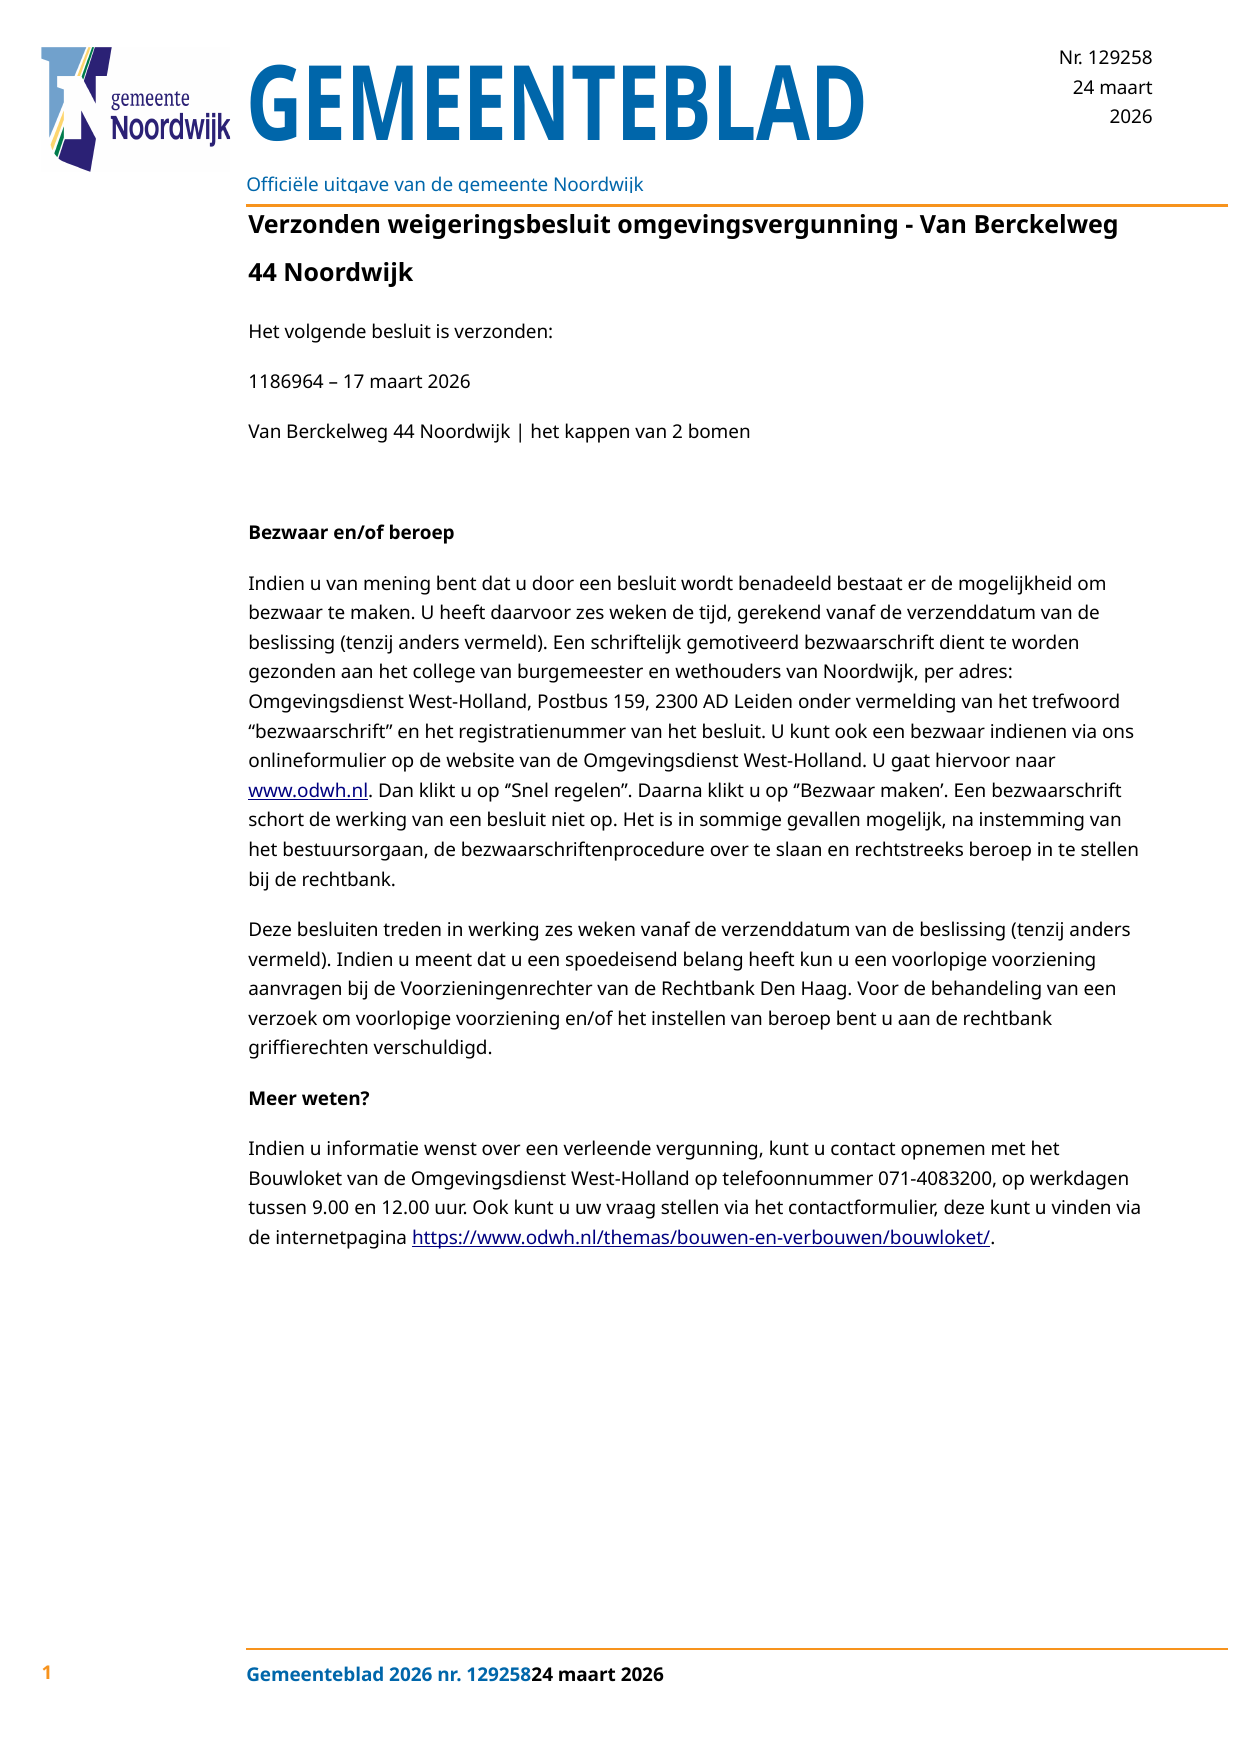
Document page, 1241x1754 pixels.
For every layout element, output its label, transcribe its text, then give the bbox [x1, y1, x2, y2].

text Indien u van mening bent dat u door een besluit wordt benadeeld bestaat er de mogelijkheid om bezwaar te maken. U heeft daarvoor zes weken de tijd, gerekend vanaf de verzenddatum van de beslissing (tenzij anders vermeld). Een schriftelijk gemotiveerd bezwaarschrift dient te worden gezonden aan het college van burgemeester en wethouders van Noordwijk, per adres: Omgevingsdienst West-Holland, Postbus 159, 2300 AD Leiden onder vermelding van het trefwoord “bezwaarschrift” en het registratienummer van het besluit. U kunt ook een bezwaar indienen via ons onlineformulier op de website van de Omgevingsdienst West-Holland. U gaat hiervoor naar www.odwh.nl. Dan klikt u op ‘’Snel regelen”. Daarna klikt u op ‘’Bezwaar maken’. Een bezwaarschrift schort de werking van een besluit niet op. Het is in sommige gevallen mogelijk, na instemming van het bestuursorgaan, de bezwaarschriftenprocedure over te slaan en rechtstreeks beroep in te stellen bij de rechtbank. [248, 570, 1152, 892]
text Het volgende besluit is verzonden: [248, 318, 1152, 344]
text Verzonden weigeringsbesluit omgevingsvergunning - Van Berckelweg 44 Noordwijk [248, 207, 1152, 288]
text Indien u informatie wenst over een verleende vergunning, kunt u contact opnemen met het Bouwloket van de Omgevingsdienst West-Holland op telefoonnummer 071-4083200, op werkdagen tussen 9.00 en 12.00 uur. Ook kunt u uw vraag stellen via het contactformulier, deze kunt u vinden via de internetpagina https://www.odwh.nl/themas/bouwen-en-verbouwen/bouwloket/. [248, 1135, 1152, 1250]
text Van Berckelweg 44 Noordwijk | het kappen van 2 bomen [248, 419, 1152, 444]
text 1186964 – 17 maart 2026 [248, 368, 1152, 394]
text Deze besluiten treden in werking zes weken vanaf de verzenddatum van de beslissing (tenzij anders vermeld). Indien u meent dat u een spoedeisend belang heeft kun u een voorlopige voorziening aanvragen bij de Voorzieningenrechter van de Rechtbank Den Haag. Voor de behandeling van een verzoek om voorlopige voorziening en/of het instellen van beroep bent u aan de rechtbank griffierechten verschuldigd. [248, 916, 1152, 1060]
picture [41, 47, 231, 172]
text Meer weten? [248, 1085, 1152, 1111]
text Bezwaar en/of beroep [248, 519, 1152, 545]
